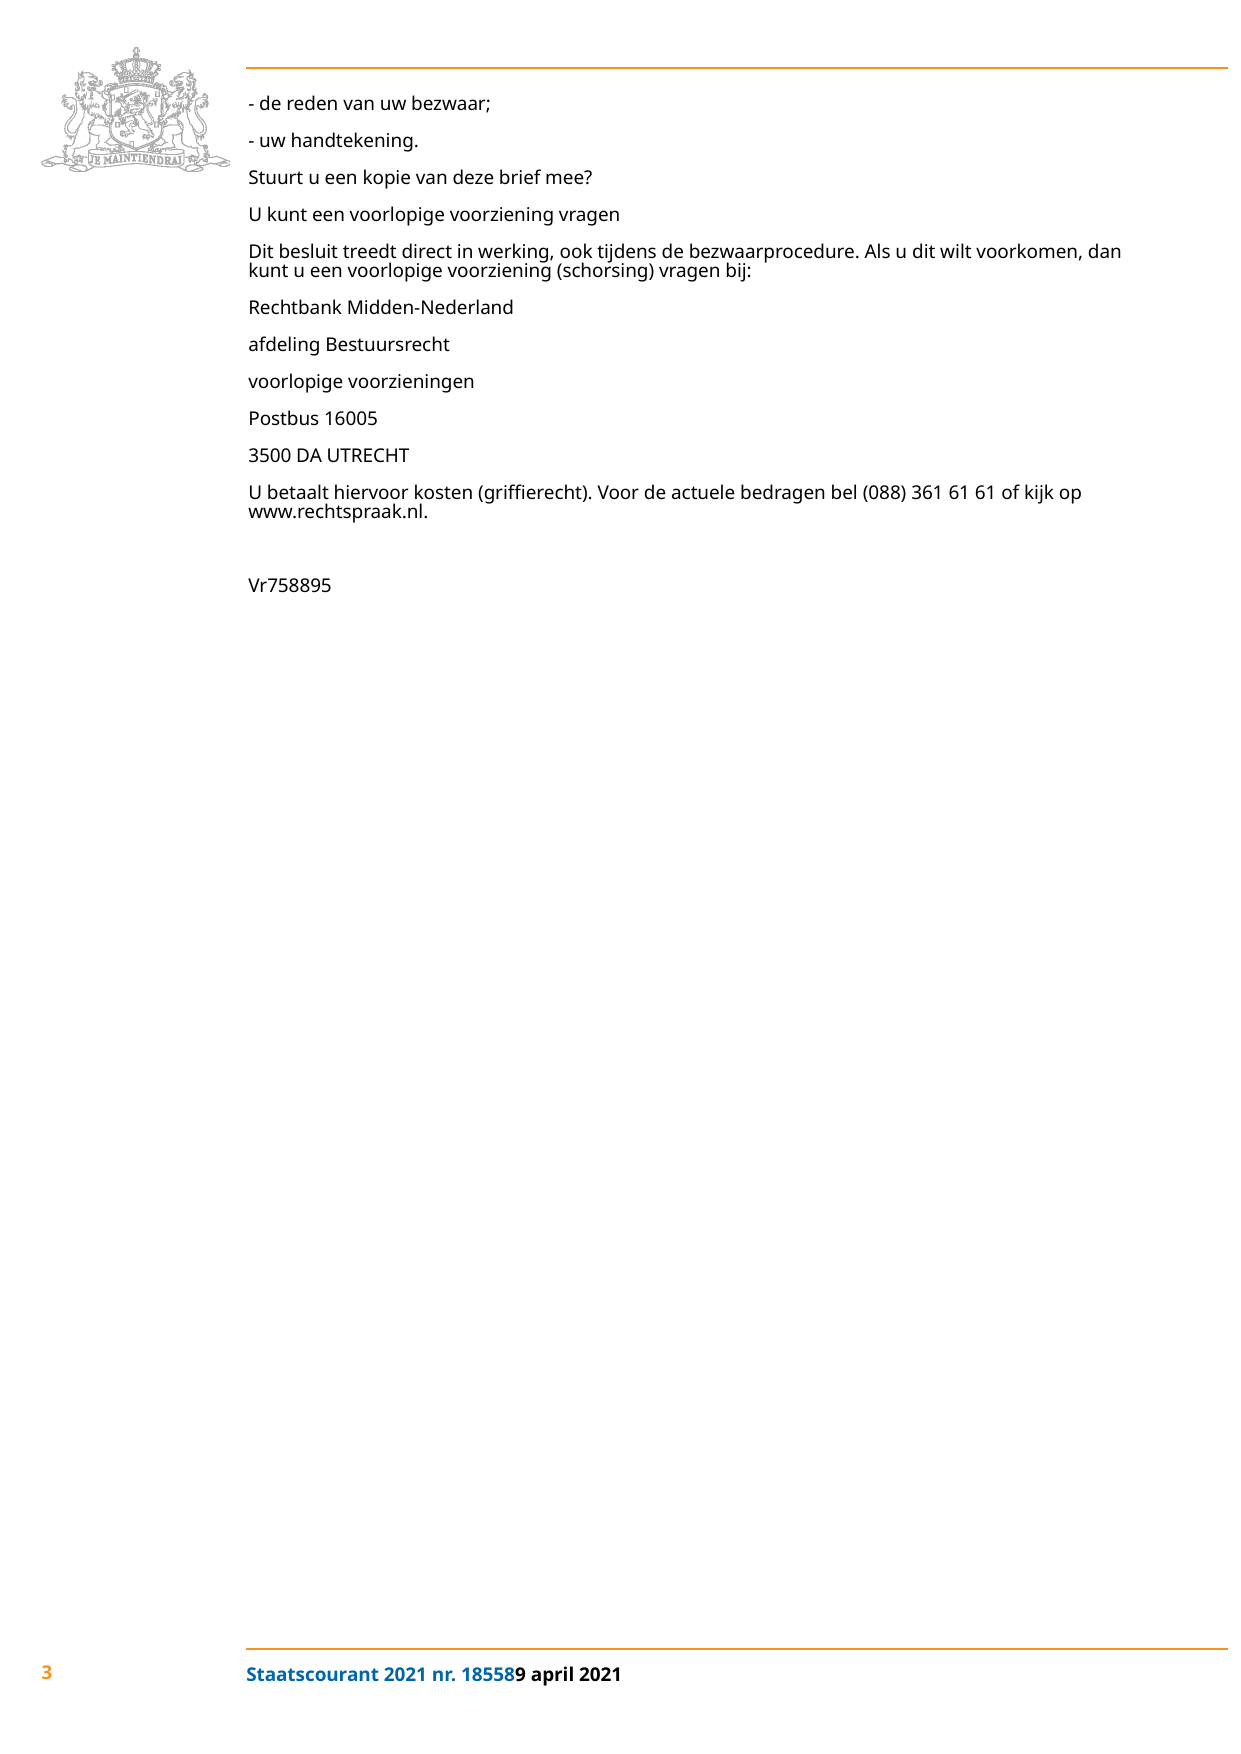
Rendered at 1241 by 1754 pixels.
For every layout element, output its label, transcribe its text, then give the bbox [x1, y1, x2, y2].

text U kunt een voorlopige voorziening vragen [248, 206, 1152, 225]
text - de reden van uw bezwaar; [248, 95, 1152, 114]
text Stuurt u een kopie van deze brief mee? [248, 169, 1152, 188]
picture [41, 47, 231, 172]
text Dit besluit treedt direct in werking, ook tijdens de bezwaarprocedure. Als u dit wilt voorkomen, dan kunt u een voorlopige voorziening (schorsing) vragen bij: [248, 243, 1152, 281]
text Rechtbank Midden-Nederland [248, 299, 1152, 318]
text 3500 DA UTRECHT [248, 447, 1152, 466]
text afdeling Bestuursrecht [248, 336, 1152, 355]
text Postbus 16005 [248, 410, 1152, 429]
text - uw handtekening. [248, 132, 1152, 151]
text U betaalt hiervoor kosten (griffierecht). Voor de actuele bedragen bel (088) 361 61 61 of kijk op www.rechtspraak.nl. [248, 484, 1152, 522]
text voorlopige voorzieningen [248, 373, 1152, 392]
text Vr758895 [248, 577, 1152, 596]
